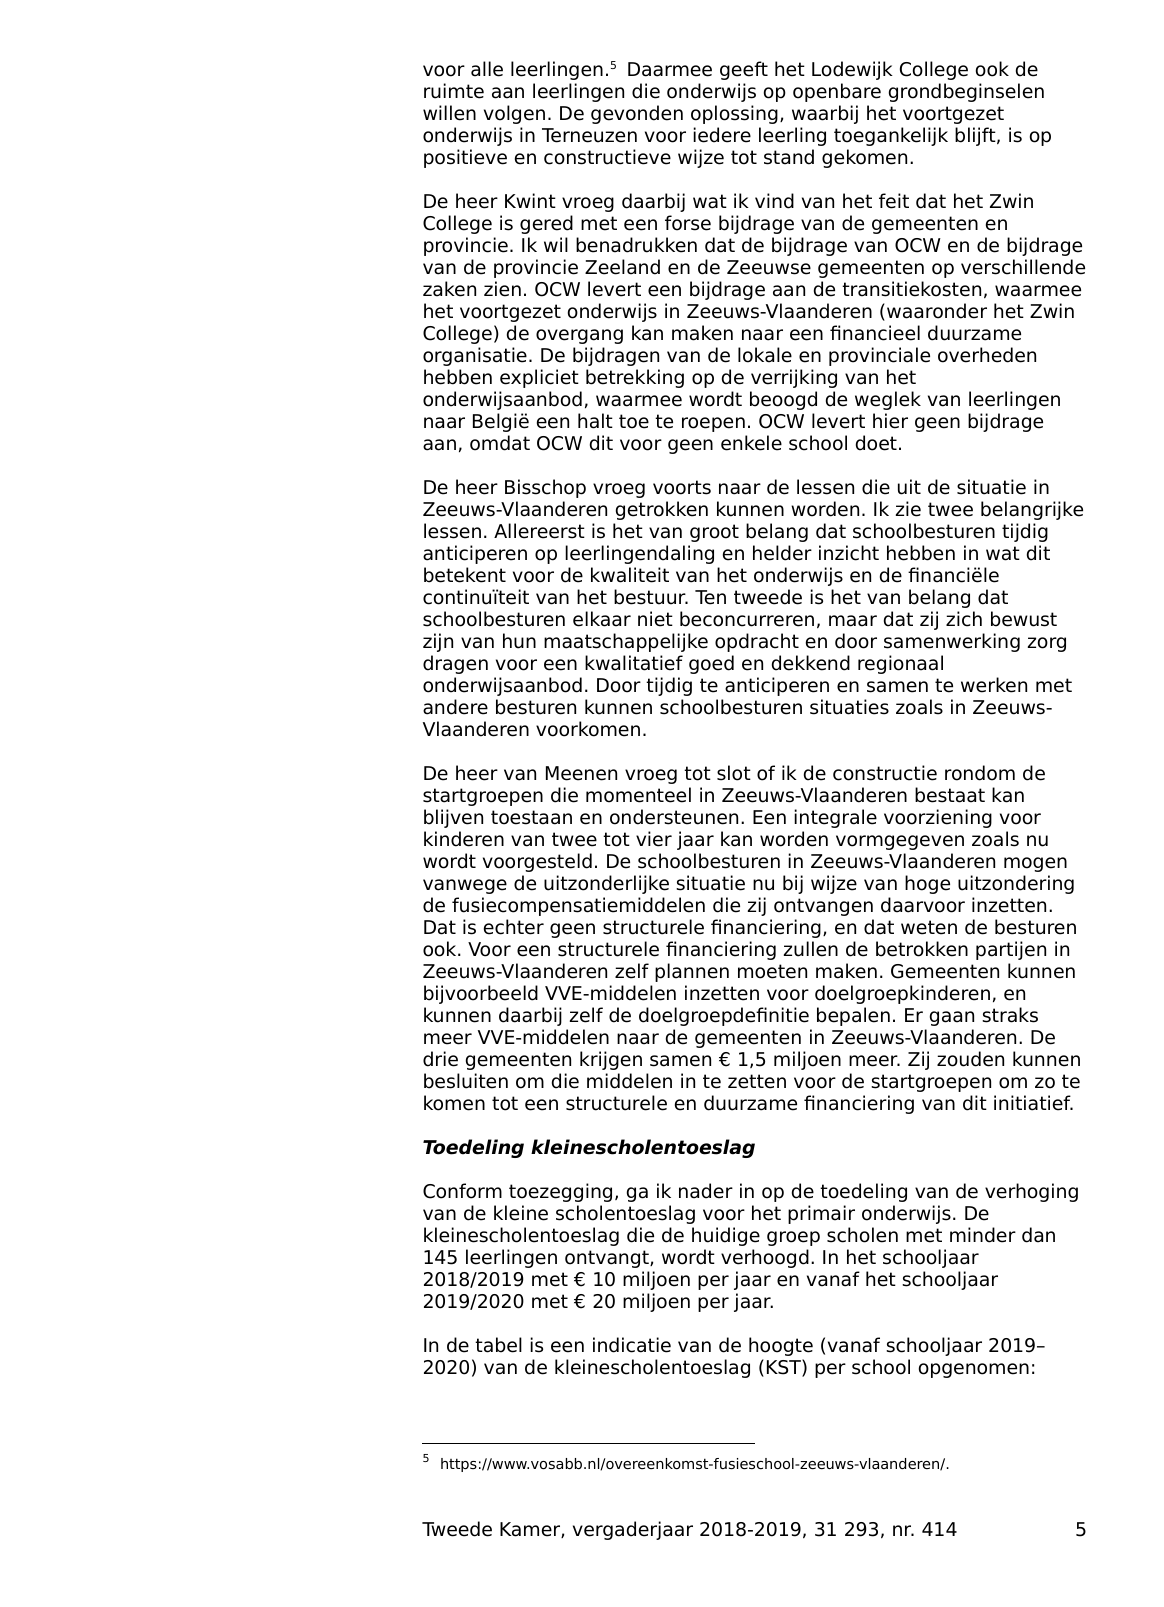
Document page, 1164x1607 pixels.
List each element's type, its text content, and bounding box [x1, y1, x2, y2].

text De heer van Meenen vroeg tot slot of ik de constructie rondom de startgroepen die momenteel in Zeeuws-Vlaanderen bestaat kan blijven toestaan en ondersteunen. Een integrale voorziening voor kinderen van twee tot vier jaar kan worden vormgegeven zoals nu wordt voorgesteld. De schoolbesturen in Zeeuws-Vlaanderen mogen vanwege de uitzonderlijke situatie nu bij wijze van hoge uitzondering de fusiecompensatiemiddelen die zij ontvangen daarvoor inzetten. Dat is echter geen structurele financiering, en dat weten de besturen ook. Voor een structurele financiering zullen de betrokken partijen in Zeeuws-Vlaanderen zelf plannen moeten maken. Gemeenten kunnen bijvoorbeeld VVE-middelen inzetten voor doelgroepkinderen, en kunnen daarbij zelf de doelgroepdefinitie bepalen. Er gaan straks meer VVE-middelen naar de gemeenten in Zeeuws-Vlaanderen. De drie gemeenten krijgen samen € 1,5 miljoen meer. Zij zouden kunnen besluiten om die middelen in te zetten voor de startgroepen om zo te komen tot een structurele en duurzame financiering van dit initiatief. [422, 763, 1087, 1115]
text In de tabel is een indicatie van de hoogte (vanaf schooljaar 2019–2020) van de kleinescholentoeslag (KST) per school opgenomen: [422, 1335, 1087, 1379]
text Conform toezegging, ga ik nader in op de toedeling van de verhoging van de kleine scholentoeslag voor het primair onderwijs. De kleinescholentoeslag die de huidige groep scholen met minder dan 145 leerlingen ontvangt, wordt verhoogd. In het schooljaar 2018/2019 met € 10 miljoen per jaar en vanaf het schooljaar 2019/2020 met € 20 miljoen per jaar. [422, 1181, 1087, 1313]
text voor alle leerlingen. Daarmee geeft het Lodewijk College ook de ruimte aan leerlingen die onderwijs op openbare grondbeginselen willen volgen. De gevonden oplossing, waarbij het voortgezet onderwijs in Terneuzen voor iedere leerling toegankelijk blijft, is op positieve en constructieve wijze tot stand gekomen. [422, 59, 1087, 169]
text De heer Bisschop vroeg voorts naar de lessen die uit de situatie in Zeeuws-Vlaanderen getrokken kunnen worden. Ik zie twee belangrijke lessen. Allereerst is het van groot belang dat schoolbesturen tijdig anticiperen op leerlingendaling en helder inzicht hebben in wat dit betekent voor de kwaliteit van het onderwijs en de financiële continuïteit van het bestuur. Ten tweede is het van belang dat schoolbesturen elkaar niet beconcurreren, maar dat zij zich bewust zijn van hun maatschappelijke opdracht en door samenwerking zorg dragen voor een kwalitatief goed en dekkend regionaal onderwijsaanbod. Door tijdig te anticiperen en samen te werken met andere besturen kunnen schoolbesturen situaties zoals in Zeeuws-Vlaanderen voorkomen. [422, 477, 1087, 741]
text https://www.vosabb.nl/overeenkomst-fusieschool-zeeuws-vlaanderen/. [422, 1452, 1087, 1474]
subtitle Toedeling kleinescholentoeslag [422, 1137, 1087, 1159]
text De heer Kwint vroeg daarbij wat ik vind van het feit dat het Zwin College is gered met een forse bijdrage van de gemeenten en provincie. Ik wil benadrukken dat de bijdrage van OCW en de bijdrage van de provincie Zeeland en de Zeeuwse gemeenten op verschillende zaken zien. OCW levert een bijdrage aan de transitiekosten, waarmee het voortgezet onderwijs in Zeeuws-Vlaanderen (waaronder het Zwin College) de overgang kan maken naar een financieel duurzame organisatie. De bijdragen van de lokale en provinciale overheden hebben expliciet betrekking op de verrijking van het onderwijsaanbod, waarmee wordt beoogd de weglek van leerlingen naar België een halt toe te roepen. OCW levert hier geen bijdrage aan, omdat OCW dit voor geen enkele school doet. [422, 191, 1087, 455]
